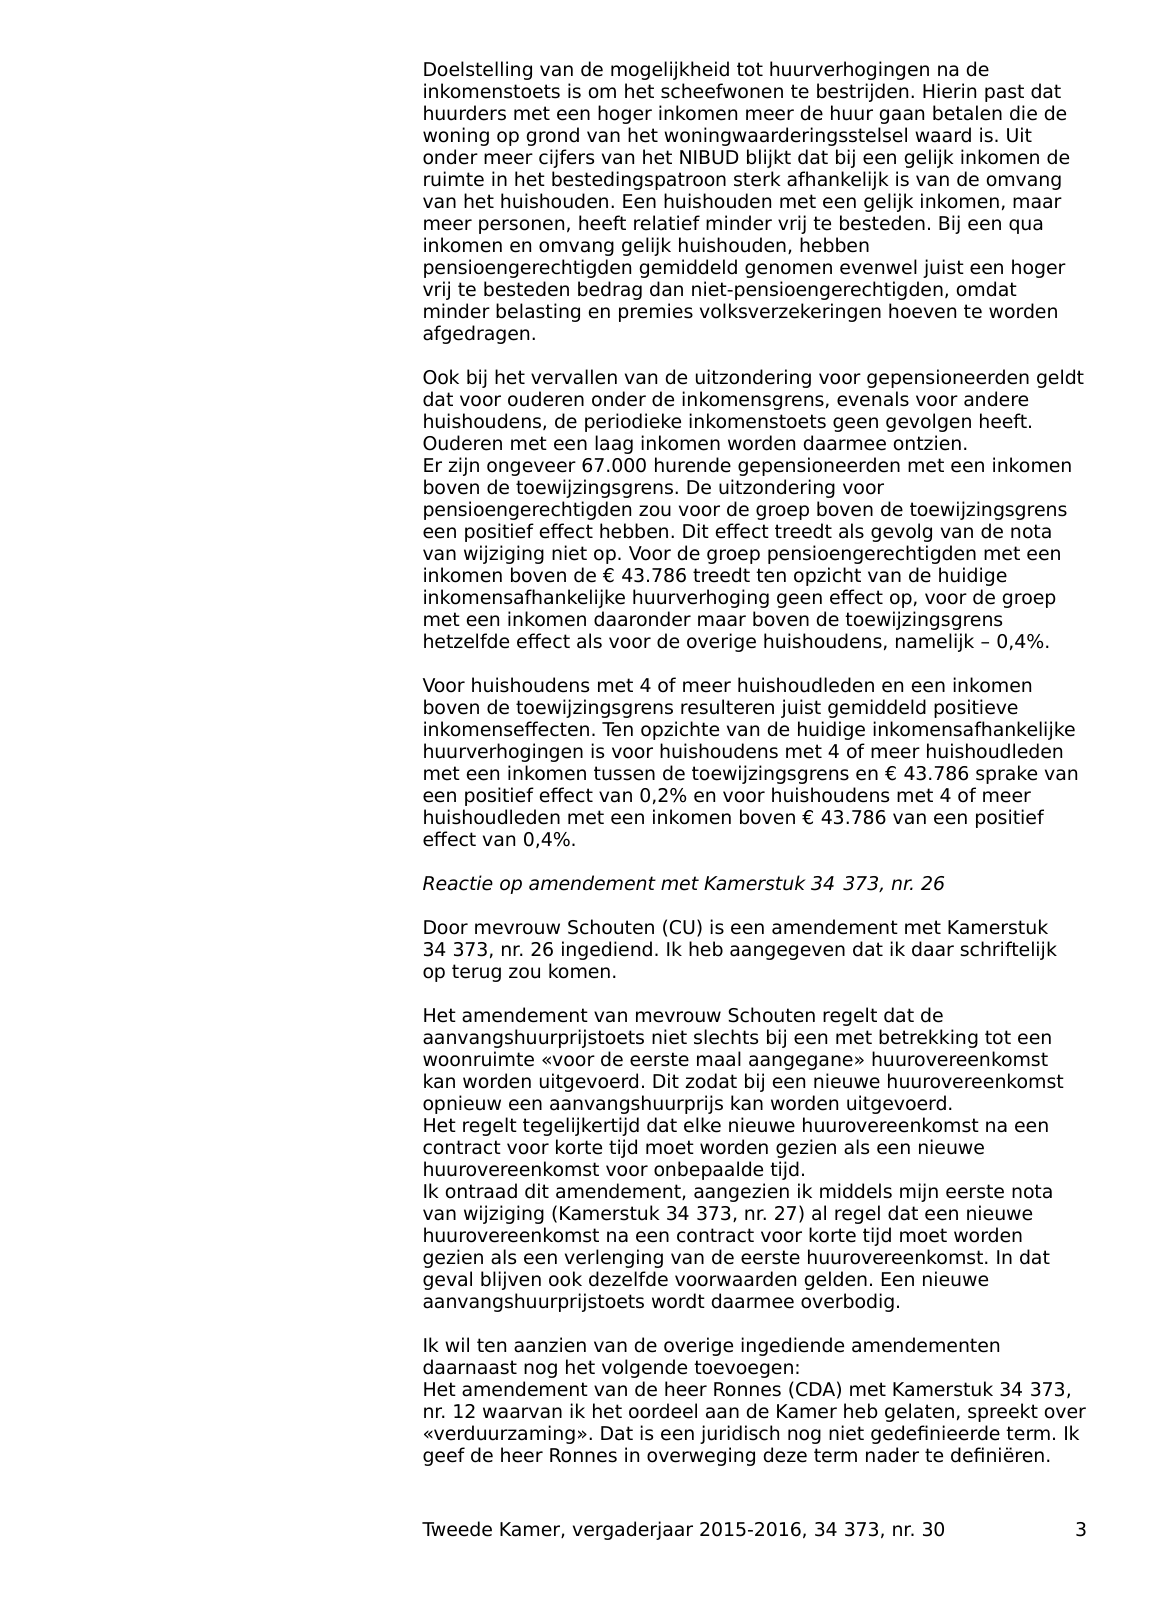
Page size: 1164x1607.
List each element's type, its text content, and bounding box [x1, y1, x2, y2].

subtitle Reactie op amendement met Kamerstuk 34 373, nr. 26 [422, 873, 1087, 895]
text Doelstelling van de mogelijkheid tot huurverhogingen na de inkomenstoets is om het scheefwonen te bestrijden. Hierin past dat huurders met een hoger inkomen meer de huur gaan betalen die de woning op grond van het woningwaarderingsstelsel waard is. Uit onder meer cijfers van het NIBUD blijkt dat bij een gelijk inkomen de ruimte in het bestedingspatroon sterk afhankelijk is van de omvang van het huishouden. Een huishouden met een gelijk inkomen, maar meer personen, heeft relatief minder vrij te besteden. Bij een qua inkomen en omvang gelijk huishouden, hebben pensioengerechtigden gemiddeld genomen evenwel juist een hoger vrij te besteden bedrag dan niet-pensioengerechtigden, omdat minder belasting en premies volksverzekeringen hoeven te worden afgedragen. [422, 59, 1087, 345]
text Er zijn ongeveer 67.000 hurende gepensioneerden met een inkomen boven de toewijzingsgrens. De uitzondering voor pensioengerechtigden zou voor de groep boven de toewijzingsgrens een positief effect hebben. Dit effect treedt als gevolg van de nota van wijziging niet op. Voor de groep pensioengerechtigden met een inkomen boven de € 43.786 treedt ten opzicht van de huidige inkomensafhankelijke huurverhoging geen effect op, voor de groep met een inkomen daaronder maar boven de toewijzingsgrens hetzelfde effect als voor de overige huishoudens, namelijk – 0,4%. [422, 455, 1087, 653]
text Voor huishoudens met 4 of meer huishoudleden en een inkomen boven de toewijzingsgrens resulteren juist gemiddeld positieve inkomenseffecten. Ten opzichte van de huidige inkomensafhankelijke huurverhogingen is voor huishoudens met 4 of meer huishoudleden met een inkomen tussen de toewijzingsgrens en € 43.786 sprake van een positief effect van 0,2% en voor huishoudens met 4 of meer huishoudleden met een inkomen boven € 43.786 van een positief effect van 0,4%. [422, 675, 1087, 851]
text Ik wil ten aanzien van de overige ingediende amendementen daarnaast nog het volgende toevoegen: [422, 1335, 1087, 1379]
text Ook bij het vervallen van de uitzondering voor gepensioneerden geldt dat voor ouderen onder de inkomensgrens, evenals voor andere huishoudens, de periodieke inkomenstoets geen gevolgen heeft. Ouderen met een laag inkomen worden daarmee ontzien. [422, 367, 1087, 455]
text Door mevrouw Schouten (CU) is een amendement met Kamerstuk 34 373, nr. 26 ingediend. Ik heb aangegeven dat ik daar schriftelijk op terug zou komen. [422, 917, 1087, 983]
text Het amendement van mevrouw Schouten regelt dat de aanvangshuurprijstoets niet slechts bij een met betrekking tot een woonruimte «voor de eerste maal aangegane» huurovereenkomst kan worden uitgevoerd. Dit zodat bij een nieuwe huurovereenkomst opnieuw een aanvangshuurprijs kan worden uitgevoerd. [422, 1005, 1087, 1115]
text Ik ontraad dit amendement, aangezien ik middels mijn eerste nota van wijziging (Kamerstuk 34 373, nr. 27) al regel dat een nieuwe huurovereenkomst na een contract voor korte tijd moet worden gezien als een verlenging van de eerste huurovereenkomst. In dat geval blijven ook dezelfde voorwaarden gelden. Een nieuwe aanvangshuurprijstoets wordt daarmee overbodig. [422, 1181, 1087, 1313]
text Het amendement van de heer Ronnes (CDA) met Kamerstuk 34 373, nr. 12 waarvan ik het oordeel aan de Kamer heb gelaten, spreekt over «verduurzaming». Dat is een juridisch nog niet gedefinieerde term. Ik geef de heer Ronnes in overweging deze term nader te definiëren. [422, 1379, 1087, 1467]
text Het regelt tegelijkertijd dat elke nieuwe huurovereenkomst na een contract voor korte tijd moet worden gezien als een nieuwe huurovereenkomst voor onbepaalde tijd. [422, 1115, 1087, 1181]
